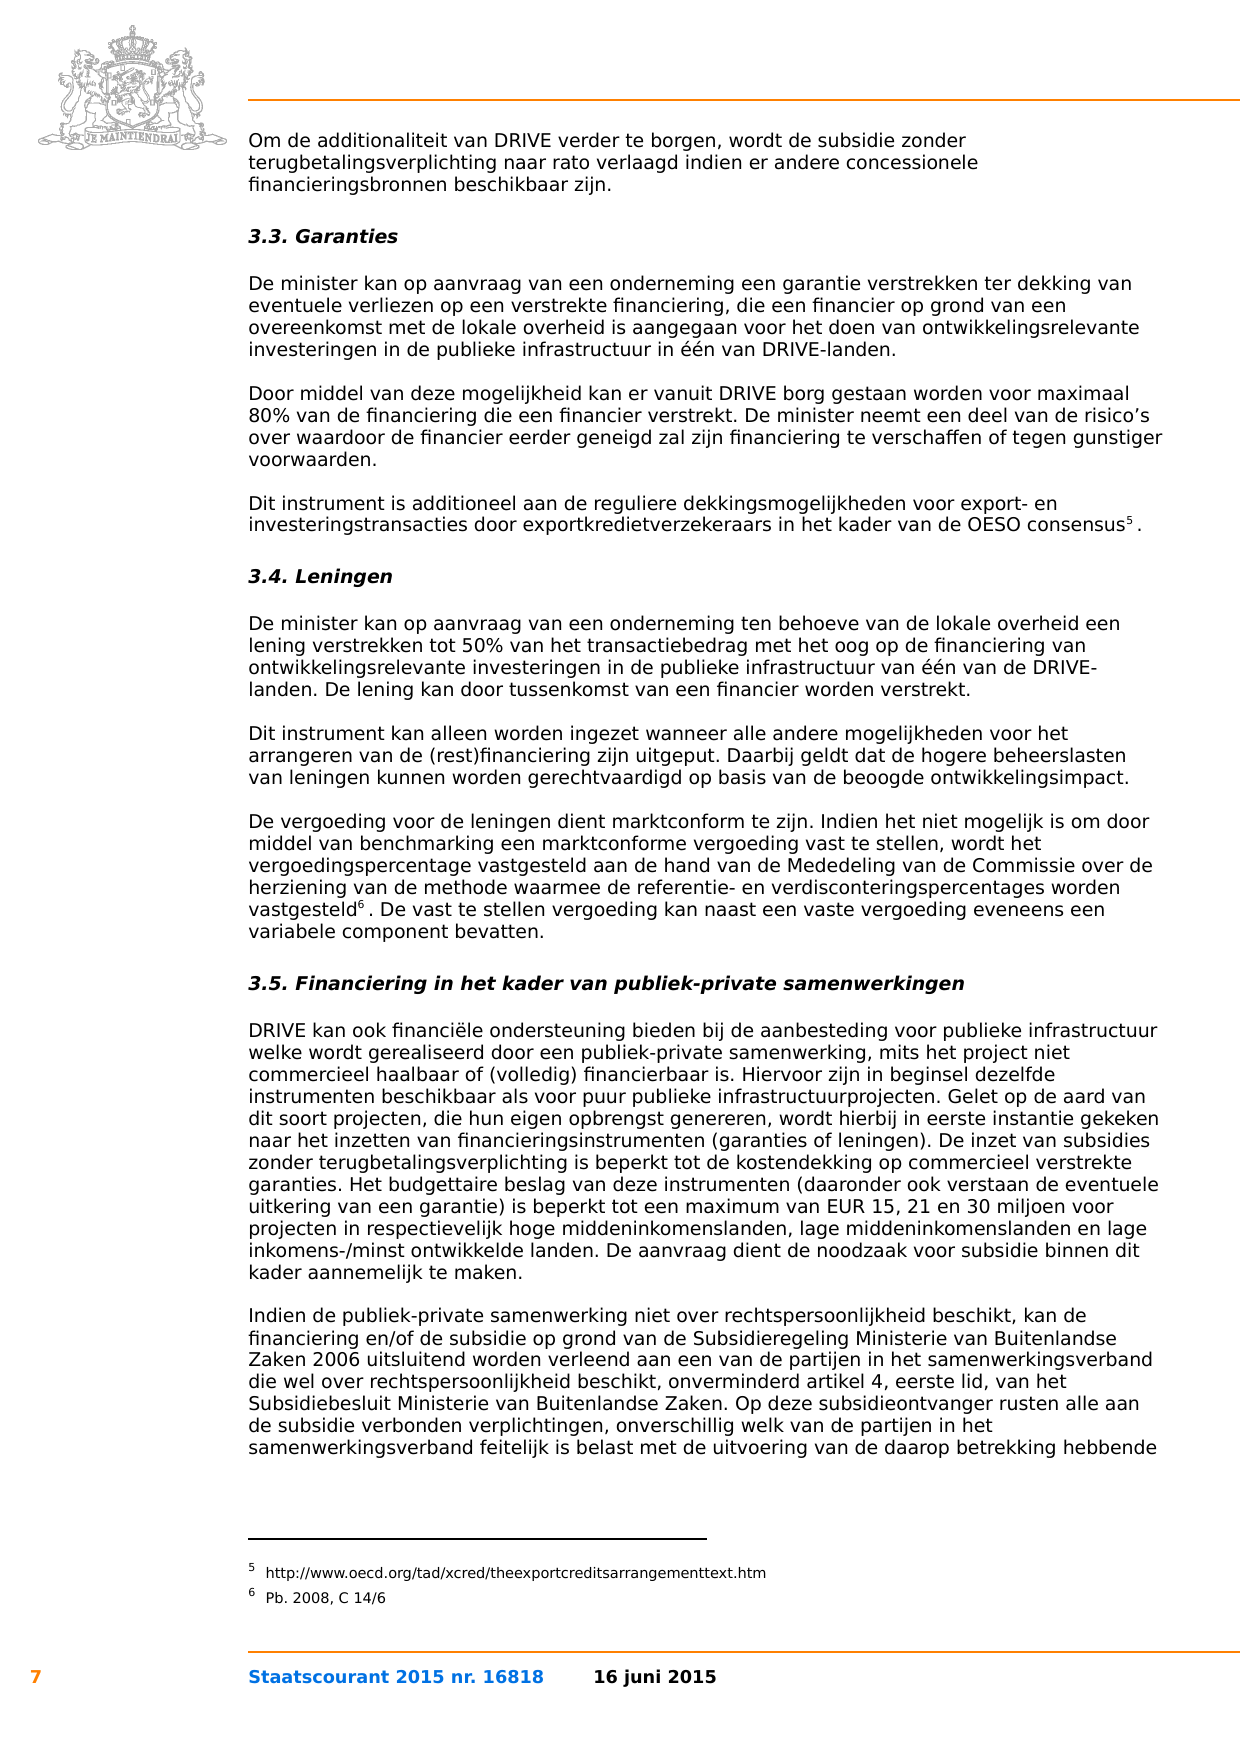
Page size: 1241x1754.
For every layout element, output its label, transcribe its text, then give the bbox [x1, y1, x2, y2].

picture [38, 25, 227, 150]
text Dit instrument kan alleen worden ingezet wanneer alle andere mogelijkheden voor het arrangeren van de (rest)financiering zijn uitgeput. Daarbij geldt dat de hogere beheerslasten van leningen kunnen worden gerechtvaardigd op basis van de beoogde ontwikkelingsimpact. [248, 723, 1163, 789]
text Indien de publiek-private samenwerking niet over rechtspersoonlijkheid beschikt, kan de financiering en/of de subsidie op grond van de Subsidieregeling Ministerie van Buitenlandse Zaken 2006 uitsluitend worden verleend aan een van de partijen in het samenwerkingsverband die wel over rechtspersoonlijkheid beschikt, onverminderd artikel 4, eerste lid, van het Subsidiebesluit Ministerie van Buitenlandse Zaken. Op deze subsidieontvanger rusten alle aan de subsidie verbonden verplichtingen, onverschillig welk van de partijen in het samenwerkingsverband feitelijk is belast met de uitvoering van de daarop betrekking hebbende [248, 1305, 1163, 1459]
text De minister kan op aanvraag van een onderneming ten behoeve van de lokale overheid een lening verstrekken tot 50% van het transactiebedrag met het oog op de financiering van ontwikkelingsrelevante investeringen in de publieke infrastructuur van één van de DRIVE-landen. De lening kan door tussenkomst van een financier worden verstrekt. [248, 613, 1163, 701]
text De minister kan op aanvraag van een onderneming een garantie verstrekken ter dekking van eventuele verliezen op een verstrekte financiering, die een financier op grond van een overeenkomst met de lokale overheid is aangegaan voor het doen van ontwikkelingsrelevante investeringen in de publieke infrastructuur in één van DRIVE-landen. [248, 273, 1163, 361]
subtitle 3.3. Garanties [248, 226, 1163, 248]
text Dit instrument is additioneel aan de reguliere dekkingsmogelijkheden voor export- en investeringstransacties door exportkredietverzekeraars in het kader van de OESO consensus. [248, 492, 1163, 536]
text Door middel van deze mogelijkheid kan er vanuit DRIVE borg gestaan worden voor maximaal 80% van de financiering die een financier verstrekt. De minister neemt een deel van de risico’s over waardoor de financier eerder geneigd zal zijn financiering te verschaffen of tegen gunstiger voorwaarden. [248, 383, 1163, 471]
text Pb. 2008, C 14/6 [248, 1586, 1163, 1608]
text De vergoeding voor de leningen dient marktconform te zijn. Indien het niet mogelijk is om door middel van benchmarking een marktconforme vergoeding vast te stellen, wordt het vergoedingspercentage vastgesteld aan de hand van de Mededeling van de Commissie over de herziening van de methode waarmee de referentie- en verdisconteringspercentages worden vastgesteld. De vast te stellen vergoeding kan naast een vaste vergoeding eveneens een variabele component bevatten. [248, 811, 1163, 943]
text DRIVE kan ook financiële ondersteuning bieden bij de aanbesteding voor publieke infrastructuur welke wordt gerealiseerd door een publiek-private samenwerking, mits het project niet commercieel haalbaar of (volledig) financierbaar is. Hiervoor zijn in beginsel dezelfde instrumenten beschikbaar als voor puur publieke infrastructuurprojecten. Gelet op de aard van dit soort projecten, die hun eigen opbrengst genereren, wordt hierbij in eerste instantie gekeken naar het inzetten van financieringsinstrumenten (garanties of leningen). De inzet van subsidies zonder terugbetalingsverplichting is beperkt tot de kostendekking op commercieel verstrekte garanties. Het budgettaire beslag van deze instrumenten (daaronder ook verstaan de eventuele uitkering van een garantie) is beperkt tot een maximum van EUR 15, 21 en 30 miljoen voor projecten in respectievelijk hoge middeninkomenslanden, lage middeninkomenslanden en lage inkomens-/minst ontwikkelde landen. De aanvraag dient de noodzaak voor subsidie binnen dit kader aannemelijk te maken. [248, 1020, 1163, 1283]
text http://www.oecd.org/tad/xcred/theexportcreditsarrangementtext.htm [248, 1561, 1163, 1583]
subtitle 3.5. Financiering in het kader van publiek-private samenwerkingen [248, 973, 1163, 995]
subtitle 3.4. Leningen [248, 566, 1163, 588]
text Om de additionaliteit van DRIVE verder te borgen, wordt de subsidie zonder terugbetalingsverplichting naar rato verlaagd indien er andere concessionele financieringsbronnen beschikbaar zijn. [248, 130, 1163, 196]
